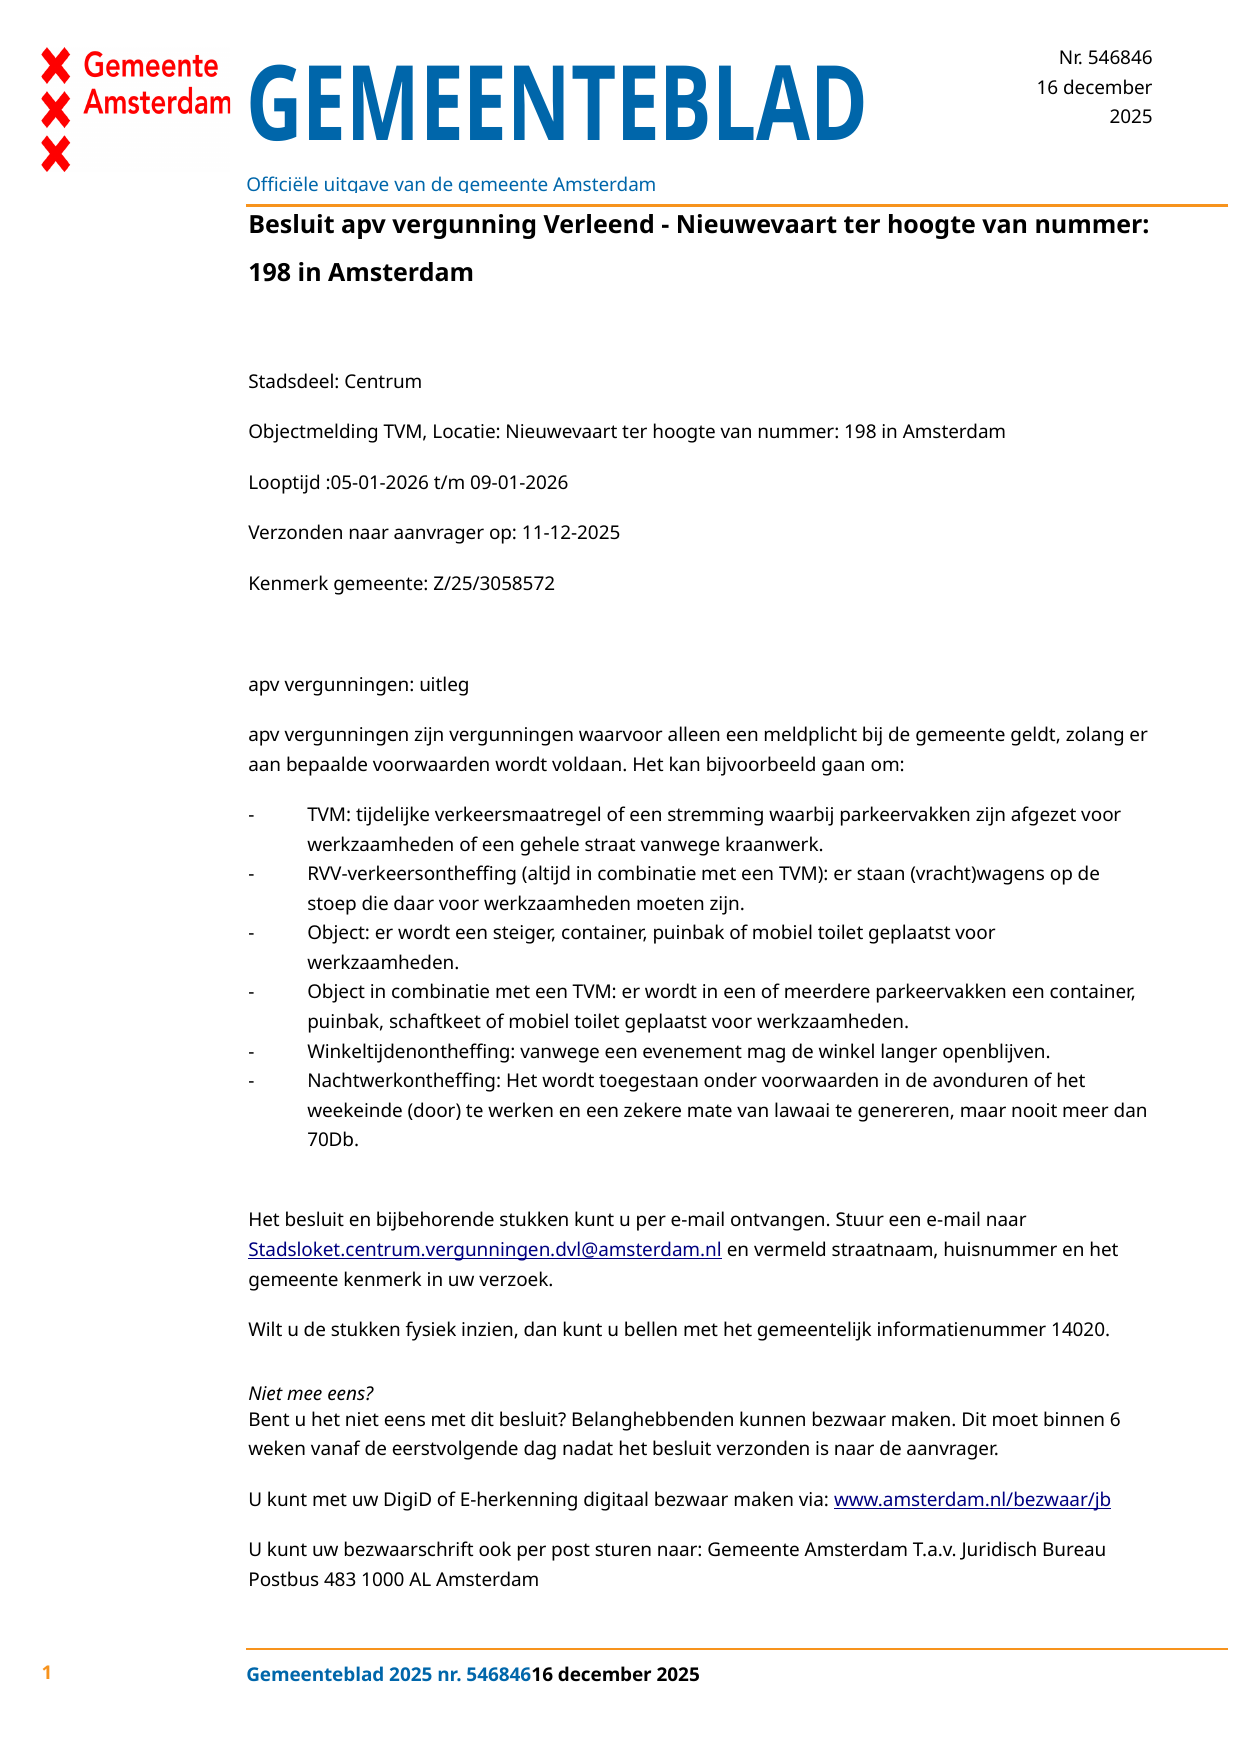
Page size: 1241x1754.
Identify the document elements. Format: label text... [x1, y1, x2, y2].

text Stadsdeel: Centrum [248, 368, 1152, 394]
list RVV-verkeersontheffing (altijd in combinatie met een TVM): er staan (vracht)wagens op de stoep die daar voor werkzaamheden moeten zijn. [248, 860, 1152, 916]
text apv vergunningen zijn vergunningen waarvoor alleen een meldplicht bij de gemeente geldt, zolang er aan bepaalde voorwaarden wordt voldaan. Het kan bijvoorbeeld gaan om: [248, 721, 1152, 777]
text Looptijd :05-01-2026 t/m 09-01-2026 [248, 469, 1152, 495]
list Nachtwerkontheffing: Het wordt toegestaan onder voorwaarden in de avonduren of het weekeinde (door) te werken en een zekere mate van lawaai te genereren, maar nooit meer dan 70Db. [248, 1067, 1152, 1152]
list Object: er wordt een steiger, container, puinbak of mobiel toilet geplaatst voor werkzaamheden. [248, 919, 1152, 975]
text Besluit apv vergunning Verleend - Nieuwevaart ter hoogte van nummer: 198 in Amsterdam [248, 207, 1152, 288]
text U kunt met uw DigiD of E-herkenning digitaal bezwaar maken via: www.amsterdam.nl/bezwaar/jb [248, 1486, 1152, 1512]
text Bent u het niet eens met dit besluit? Belanghebbenden kunnen bezwaar maken. Dit moet binnen 6 weken vanaf de eerstvolgende dag nadat het besluit verzonden is naar de aanvrager. [248, 1406, 1152, 1461]
text apv vergunningen: uitleg [248, 671, 1152, 697]
text Het besluit en bijbehorende stukken kunt u per e-mail ontvangen. Stuur een e-mail naar Stadsloket.centrum.vergunningen.dvl@amsterdam.nl en vermeld straatnaam, huisnummer en het gemeente kenmerk in uw verzoek. [248, 1207, 1152, 1292]
text Niet mee eens? [248, 1380, 1152, 1406]
text U kunt uw bezwaarschrift ook per post sturen naar: Gemeente Amsterdam T.a.v. Juridisch Bureau Postbus 483 1000 AL Amsterdam [248, 1536, 1152, 1592]
picture [41, 47, 231, 172]
list Winkeltijdenontheffing: vanwege een evenement mag de winkel langer openblijven. [248, 1038, 1152, 1064]
text Wilt u de stukken fysiek inzien, dan kunt u bellen met het gemeentelijk informatienummer 14020. [248, 1316, 1152, 1342]
list Object in combinatie met een TVM: er wordt in een of meerdere parkeervakken een container, puinbak, schaftkeet of mobiel toilet geplaatst voor werkzaamheden. [248, 979, 1152, 1034]
text Objectmelding TVM, Locatie: Nieuwevaart ter hoogte van nummer: 198 in Amsterdam [248, 419, 1152, 444]
text Kenmerk gemeente: Z/25/3058572 [248, 570, 1152, 596]
list TVM: tijdelijke verkeersmaatregel of een stremming waarbij parkeervakken zijn afgezet voor werkzaamheden of een gehele straat vanwege kraanwerk. [248, 801, 1152, 857]
text Verzonden naar aanvrager op: 11-12-2025 [248, 519, 1152, 545]
